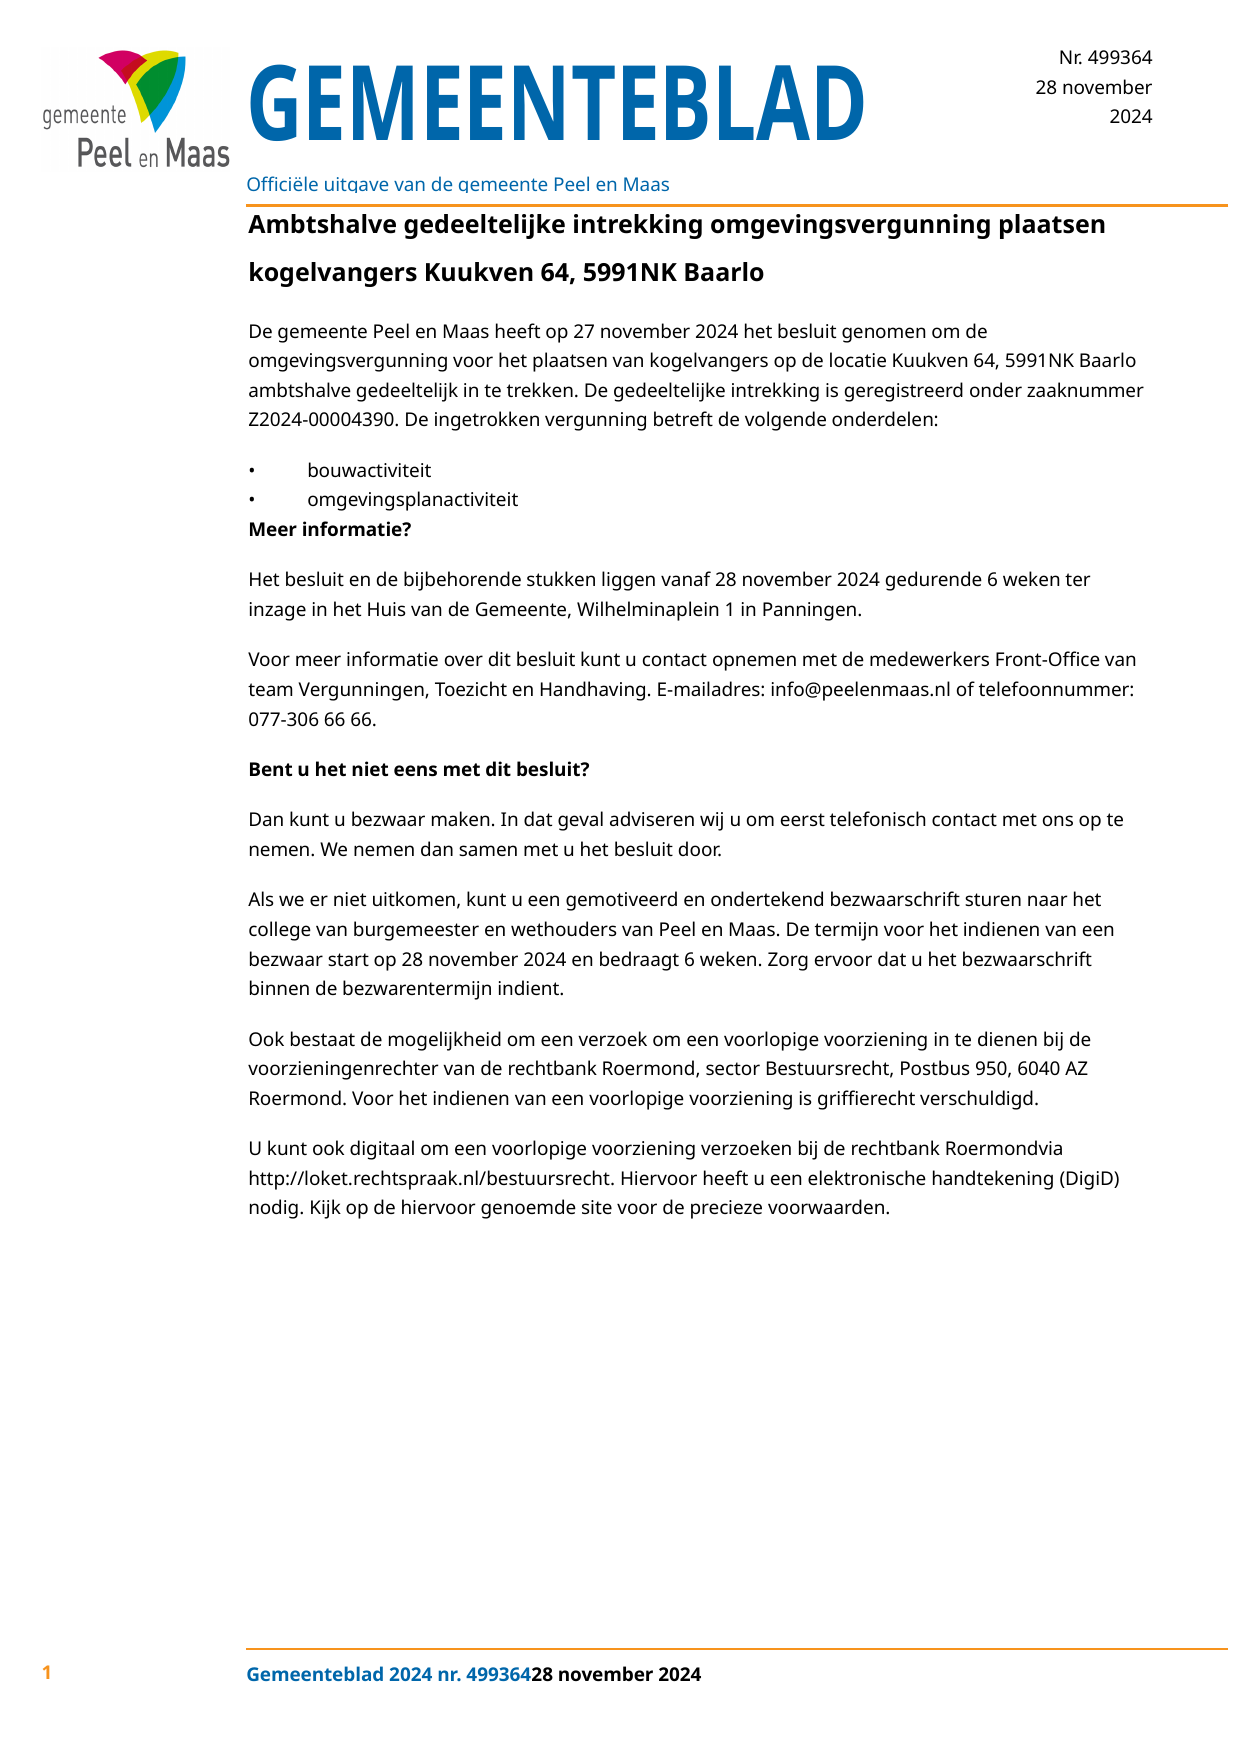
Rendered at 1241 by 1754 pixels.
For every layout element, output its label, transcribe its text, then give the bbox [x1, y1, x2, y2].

text Als we er niet uitkomen, kunt u een gemotiveerd en ondertekend bezwaarschrift sturen naar het college van burgemeester en wethouders van Peel en Maas. De termijn voor het indienen van een bezwaar start op 28 november 2024 en bedraagt 6 weken. Zorg ervoor dat u het bezwaarschrift binnen de bezwarentermijn indient. [248, 887, 1152, 1001]
list omgevingsplanactiviteit [248, 487, 1152, 512]
text U kunt ook digitaal om een voorlopige voorziening verzoeken bij de rechtbank Roermondvia http://loket.rechtspraak.nl/bestuursrecht. Hiervoor heeft u een elektronische handtekening (DigiD) nodig. Kijk op de hiervoor genoemde site voor de precieze voorwaarden. [248, 1135, 1152, 1220]
text Het besluit en de bijbehorende stukken liggen vanaf 28 november 2024 gedurende 6 weken ter inzage in het Huis van de Gemeente, Wilhelminaplein 1 in Panningen. [248, 567, 1152, 622]
list bouwactiviteit [248, 457, 1152, 483]
text De gemeente Peel en Maas heeft op 27 november 2024 het besluit genomen om de omgevingsvergunning voor het plaatsen van kogelvangers op de locatie Kuukven 64, 5991NK Baarlo ambtshalve gedeeltelijk in te trekken. De gedeeltelijke intrekking is geregistreerd onder zaaknummer Z2024-00004390. De ingetrokken vergunning betreft de volgende onderdelen: [248, 318, 1152, 432]
text Voor meer informatie over dit besluit kunt u contact opnemen met de medewerkers Front-Office van team Vergunningen, Toezicht en Handhaving. E-mailadres: info@peelenmaas.nl of telefoonnummer: 077-306 66 66. [248, 647, 1152, 732]
picture [41, 47, 231, 172]
text Ambtshalve gedeeltelijke intrekking omgevingsvergunning plaatsen kogelvangers Kuukven 64, 5991NK Baarlo [248, 207, 1152, 288]
text Meer informatie? [248, 516, 1152, 542]
text Dan kunt u bezwaar maken. In dat geval adviseren wij u om eerst telefonisch contact met ons op te nemen. We nemen dan samen met u het besluit door. [248, 807, 1152, 862]
text Ook bestaat de mogelijkheid om een verzoek om een voorlopige voorziening in te dienen bij de voorzieningenrechter van de rechtbank Roermond, sector Bestuursrecht, Postbus 950, 6040 AZ Roermond. Voor het indienen van een voorlopige voorziening is griffierecht verschuldigd. [248, 1026, 1152, 1111]
text Bent u het niet eens met dit besluit? [248, 756, 1152, 782]
